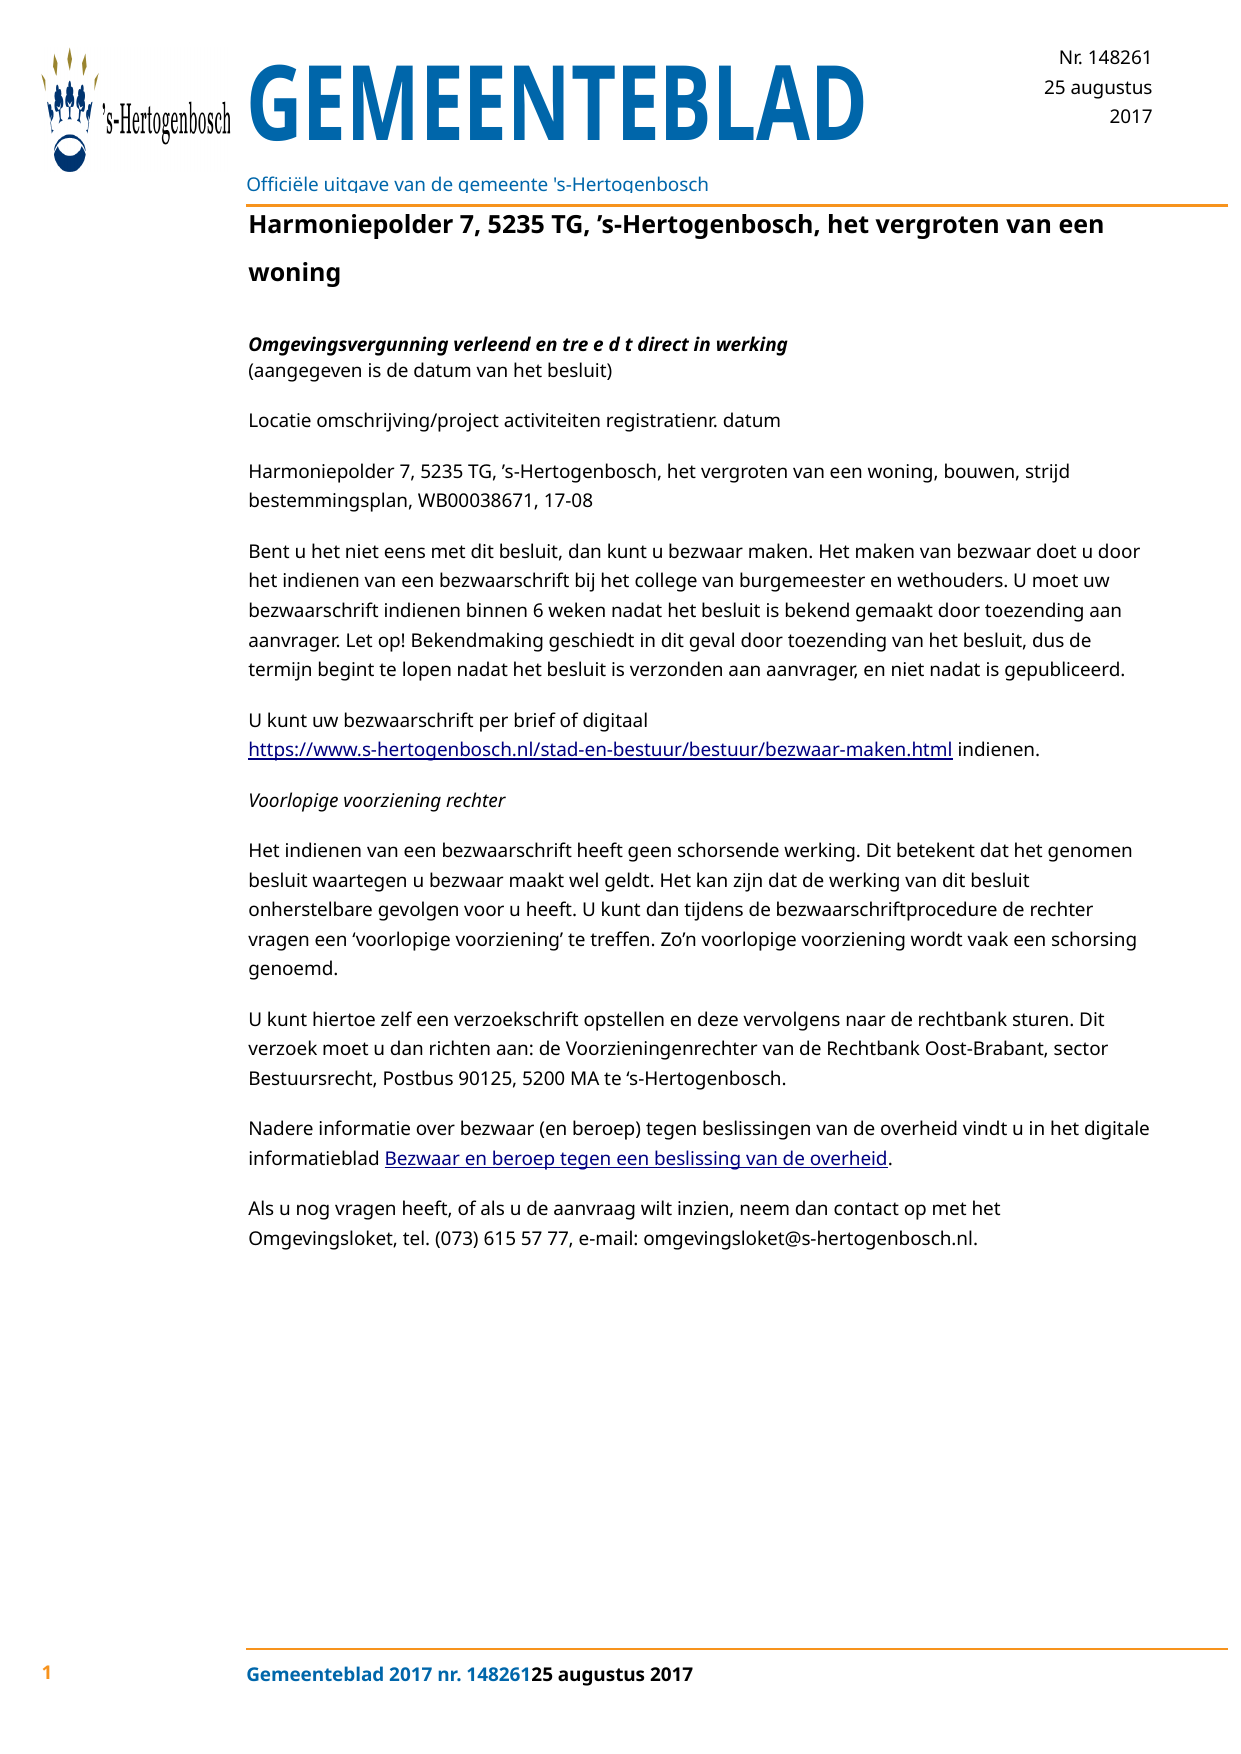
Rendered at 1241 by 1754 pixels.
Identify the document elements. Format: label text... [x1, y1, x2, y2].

text Harmoniepolder 7, 5235 TG, ’s-Hertogenbosch, het vergroten van een woning, bouwen, strijd bestemmingsplan, WB00038671, 17-08 [248, 458, 1152, 513]
text U kunt uw bezwaarschrift per brief of digitaal https://www.s-hertogenbosch.nl/stad-en-bestuur/bestuur/bezwaar-maken.html indienen. [248, 707, 1152, 762]
text Bent u het niet eens met dit besluit, dan kunt u bezwaar maken. Het maken van bezwaar doet u door het indienen van een bezwaarschrift bij het college van burgemeester en wethouders. U moet uw bezwaarschrift indienen binnen 6 weken nadat het besluit is bekend gemaakt door toezending aan aanvrager. Let op! Bekendmaking geschiedt in dit geval door toezending van het besluit, dus de termijn begint te lopen nadat het besluit is verzonden aan aanvrager, en niet nadat is gepubliceerd. [248, 538, 1152, 682]
text (aangegeven is de datum van het besluit) [248, 357, 1152, 383]
text Locatie omschrijving/project activiteiten registratienr. datum [248, 408, 1152, 433]
text Nadere informatie over bezwaar (en beroep) tegen beslissingen van de overheid vindt u in het digitale informatieblad Bezwaar en beroep tegen een beslissing van de overheid. [248, 1116, 1152, 1171]
text Als u nog vragen heeft, of als u de aanvraag wilt inzien, neem dan contact op met het Omgevingsloket, tel. (073) 615 57 77, e-mail: omgevingsloket@s-hertogenbosch.nl. [248, 1196, 1152, 1251]
picture [41, 47, 231, 172]
text Omgevingsvergunning verleend en tre e d t direct in werking [248, 331, 1152, 357]
text Voorlopige voorziening rechter [248, 787, 1152, 812]
text U kunt hiertoe zelf een verzoekschrift opstellen en deze vervolgens naar de rechtbank sturen. Dit verzoek moet u dan richten aan: de Voorzieningenrechter van de Rechtbank Oost-Brabant, sector Bestuursrecht, Postbus 90125, 5200 MA te ‘s-Hertogenbosch. [248, 1006, 1152, 1091]
text Het indienen van een bezwaarschrift heeft geen schorsende werking. Dit betekent dat het genomen besluit waartegen u bezwaar maakt wel geldt. Het kan zijn dat de werking van dit besluit onherstelbare gevolgen voor u heeft. U kunt dan tijdens de bezwaarschriftprocedure de rechter vragen een ‘voorlopige voorziening’ te treffen. Zo’n voorlopige voorziening wordt vaak een schorsing genoemd. [248, 837, 1152, 981]
text Harmoniepolder 7, 5235 TG, ’s-Hertogenbosch, het vergroten van een woning [248, 207, 1152, 288]
